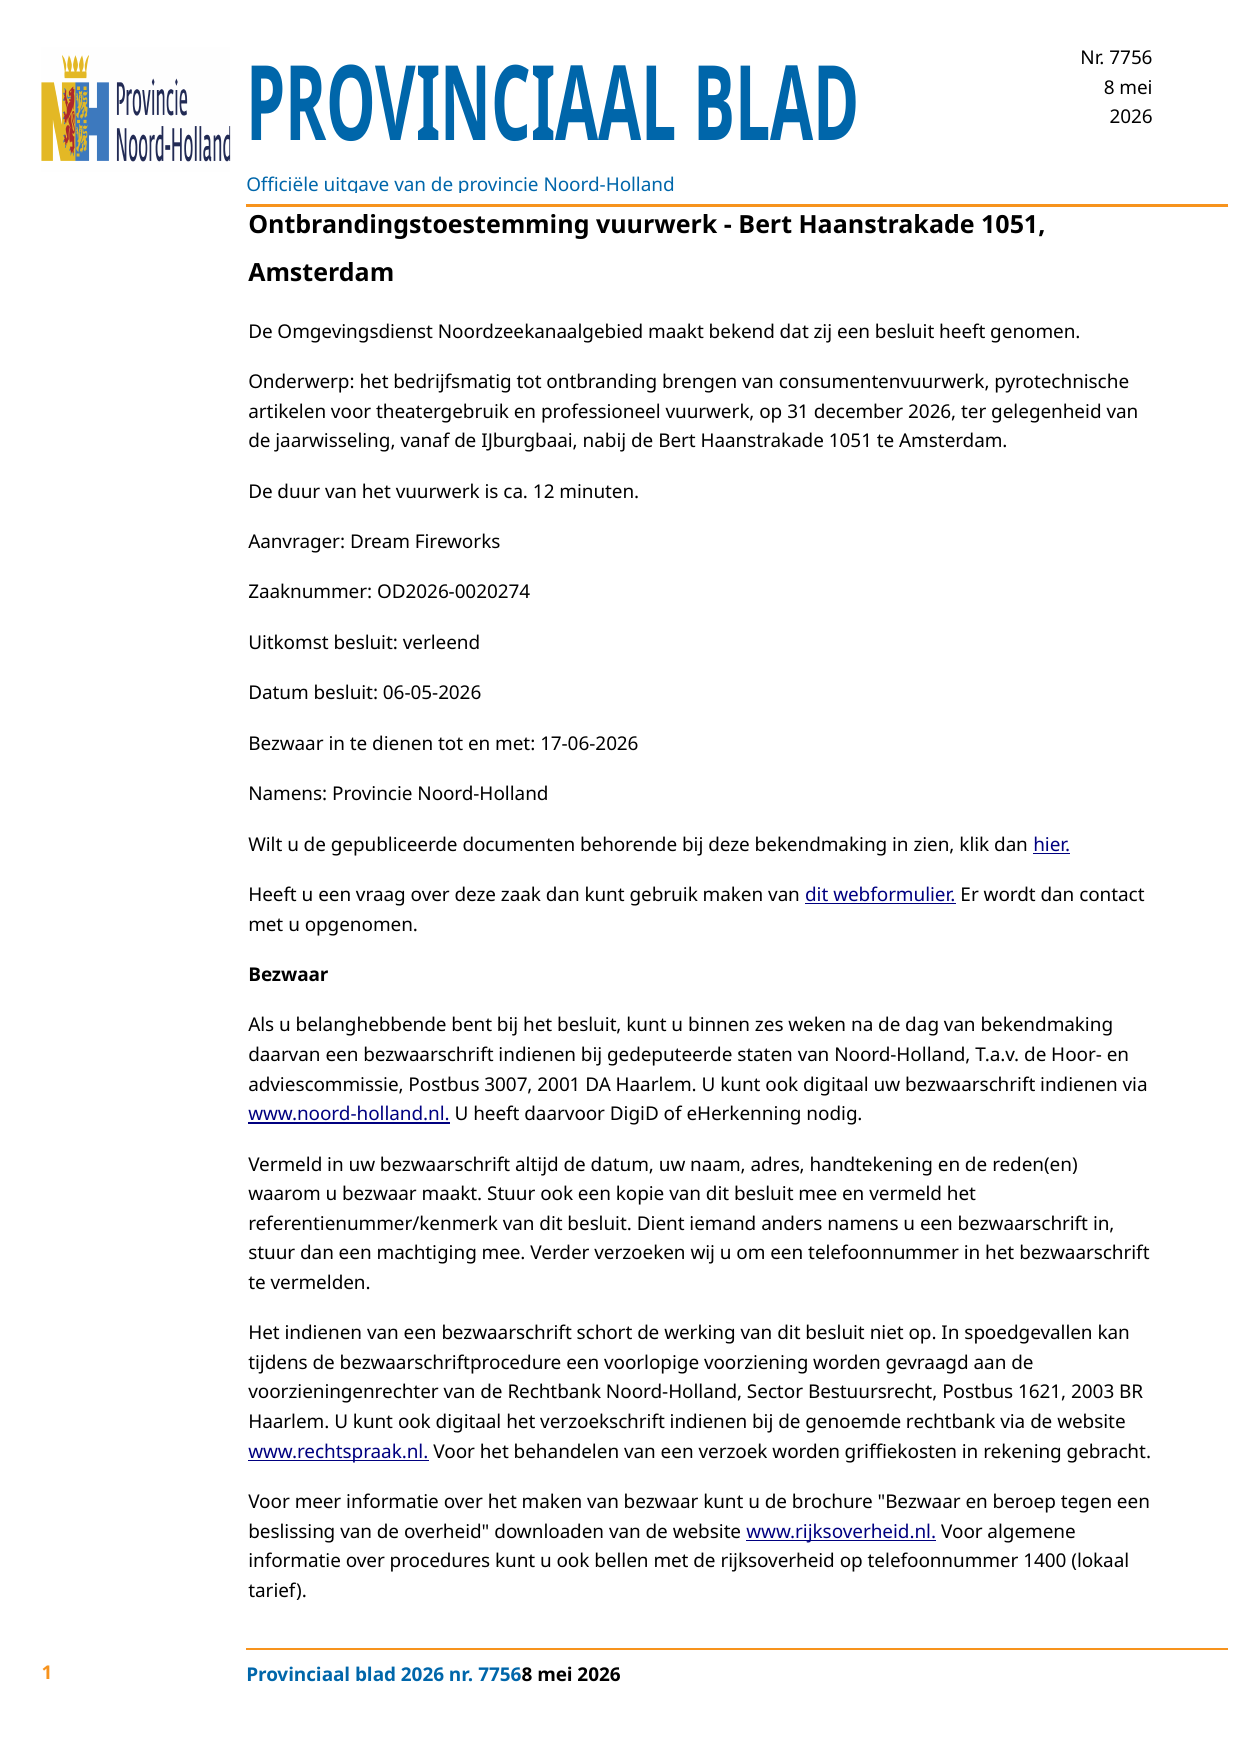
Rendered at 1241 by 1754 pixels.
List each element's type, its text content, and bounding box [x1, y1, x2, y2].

text Aanvrager: Dream Fireworks [248, 528, 1152, 554]
text Zaaknummer: OD2026-0020274 [248, 579, 1152, 604]
text Het indienen van een bezwaarschrift schort de werking van dit besluit niet op. In spoedgevallen kan tijdens de bezwaarschriftprocedure een voorlopige voorziening worden gevraagd aan de voorzieningenrechter van de Rechtbank Noord-Holland, Sector Bestuursrecht, Postbus 1621, 2003 BR Haarlem. U kunt ook digitaal het verzoekschrift indienen bij de genoemde rechtbank via de website www.rechtspraak.nl. Voor het behandelen van een verzoek worden griffiekosten in rekening gebracht. [248, 1319, 1152, 1464]
text Bezwaar in te dienen tot en met: 17-06-2026 [248, 730, 1152, 756]
text De Omgevingsdienst Noordzeekanaalgebied maakt bekend dat zij een besluit heeft genomen. [248, 318, 1152, 344]
text Uitkomst besluit: verleend [248, 629, 1152, 655]
text Datum besluit: 06-05-2026 [248, 679, 1152, 705]
text De duur van het vuurwerk is ca. 12 minuten. [248, 478, 1152, 504]
text Bezwaar [248, 961, 1152, 987]
text Wilt u de gepubliceerde documenten behorende bij deze bekendmaking in zien, klik dan hier. [248, 831, 1152, 857]
text Onderwerp: het bedrijfsmatig tot ontbranding brengen van consumentenvuurwerk, pyrotechnische artikelen voor theatergebruik en professioneel vuurwerk, op 31 december 2026, ter gelegenheid van de jaarwisseling, vanaf de IJburgbaai, nabij de Bert Haanstrakade 1051 te Amsterdam. [248, 368, 1152, 453]
picture [41, 47, 231, 172]
text Namens: Provincie Noord-Holland [248, 780, 1152, 806]
text Voor meer informatie over het maken van bezwaar kunt u de brochure "Bezwaar en beroep tegen een beslissing van de overheid" downloaden van de website www.rijksoverheid.nl. Voor algemene informatie over procedures kunt u ook bellen met de rijksoverheid op telefoonnummer 1400 (lokaal tarief). [248, 1488, 1152, 1603]
text Heeft u een vraag over deze zaak dan kunt gebruik maken van dit webformulier. Er wordt dan contact met u opgenomen. [248, 881, 1152, 937]
text Ontbrandingstoestemming vuurwerk - Bert Haanstrakade 1051, Amsterdam [248, 207, 1152, 288]
text Als u belanghebbende bent bij het besluit, kunt u binnen zes weken na de dag van bekendmaking daarvan een bezwaarschrift indienen bij gedeputeerde staten van Noord-Holland, T.a.v. de Hoor- en adviescommissie, Postbus 3007, 2001 DA Haarlem. U kunt ook digitaal uw bezwaarschrift indienen via www.noord-holland.nl. U heeft daarvoor DigiD of eHerkenning nodig. [248, 1012, 1152, 1126]
text Vermeld in uw bezwaarschrift altijd de datum, uw naam, adres, handtekening en de reden(en) waarom u bezwaar maakt. Stuur ook een kopie van dit besluit mee en vermeld het referentienummer/kenmerk van dit besluit. Dient iemand anders namens u een bezwaarschrift in, stuur dan een machtiging mee. Verder verzoeken wij u om een telefoonnummer in het bezwaarschrift te vermelden. [248, 1151, 1152, 1295]
